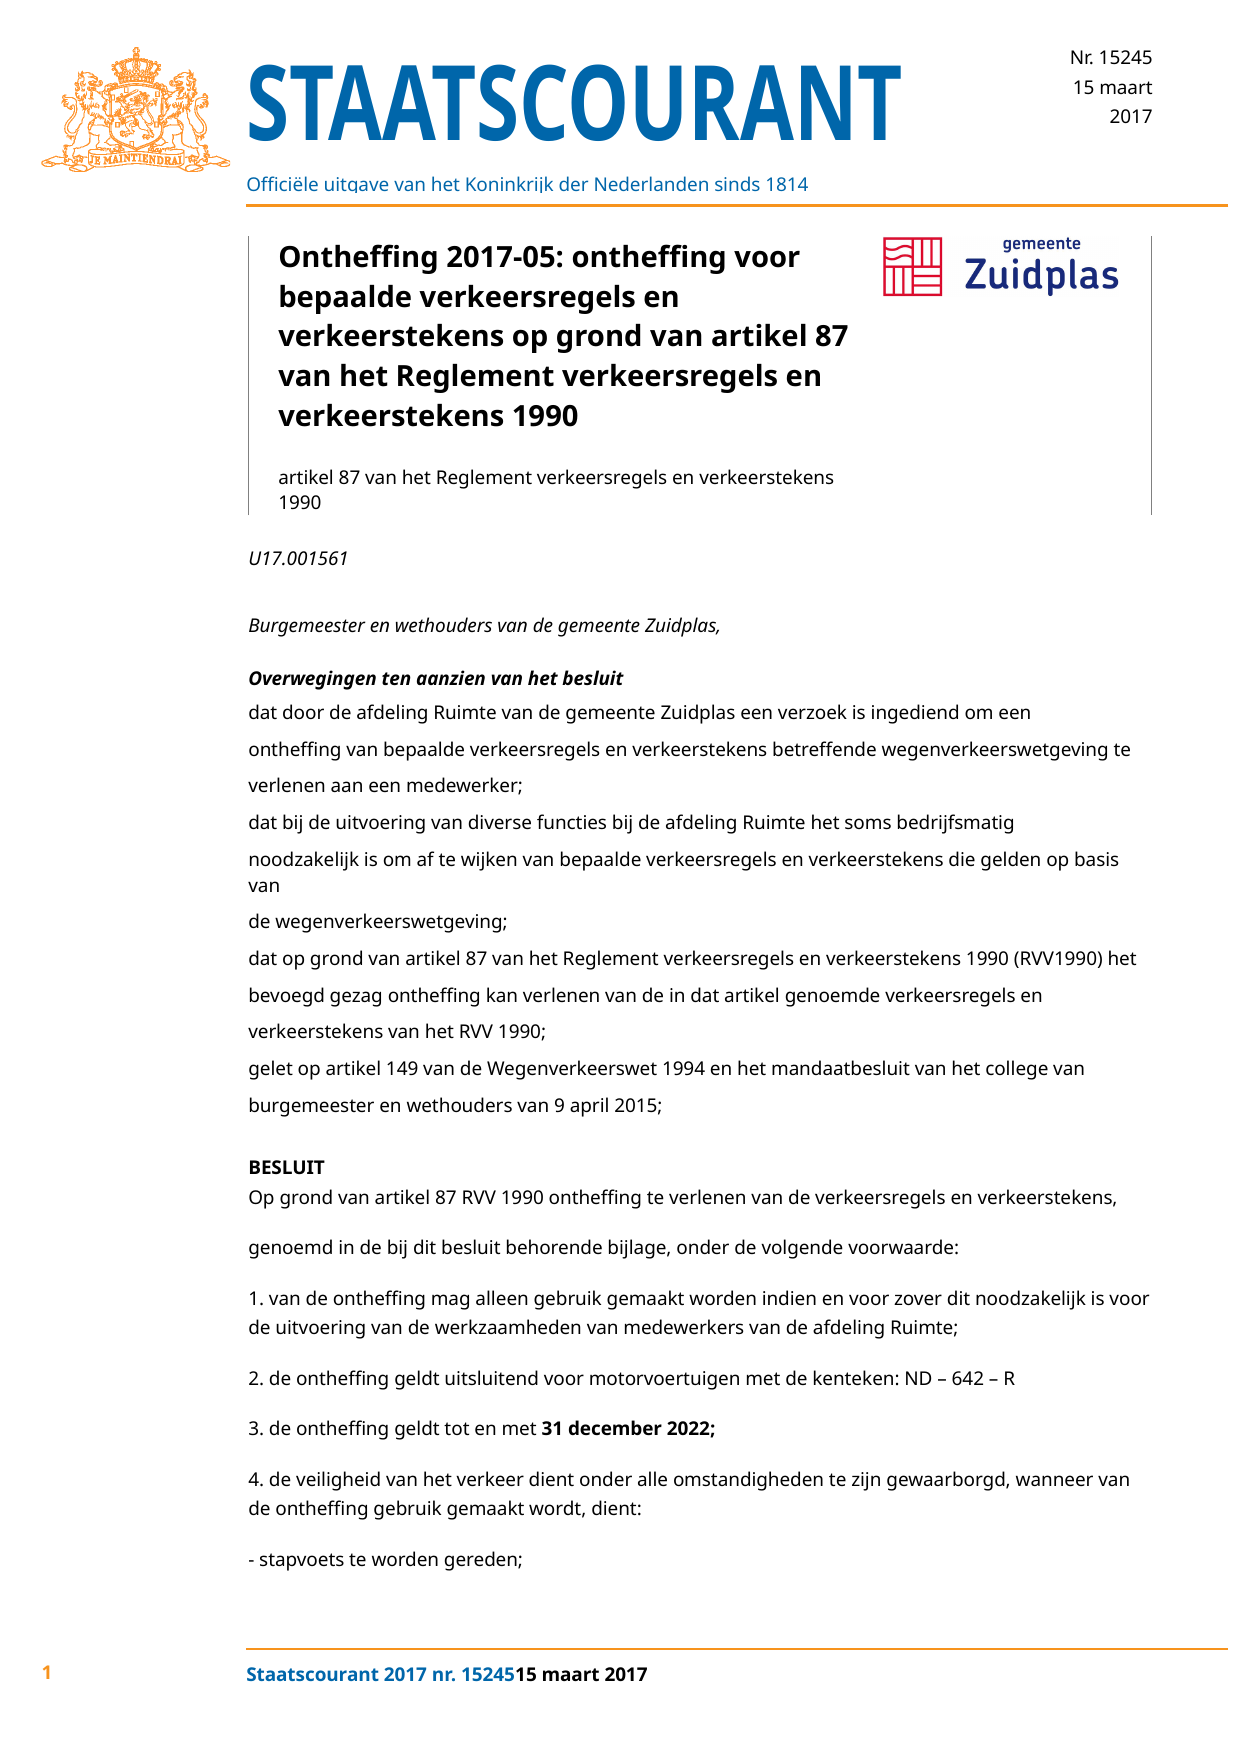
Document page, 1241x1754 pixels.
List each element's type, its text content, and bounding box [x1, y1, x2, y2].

text de wegenverkeerswetgeving; [248, 908, 1152, 934]
text Overwegingen ten aanzien van het besluit [248, 665, 1152, 691]
text ontheffing van bepaalde verkeersregels en verkeerstekens betreffende wegenverkeerswetgeving te [248, 736, 1152, 762]
text 2. de ontheffing geldt uitsluitend voor motorvoertuigen met de kenteken: ND – 642 – R [248, 1365, 1152, 1391]
text dat bij de uitvoering van diverse functies bij de afdeling Ruimte het soms bedrijfsmatig [248, 809, 1152, 835]
text dat op grond van artikel 87 van het Reglement verkeersregels en verkeerstekens 1990 (RVV1990) het [248, 945, 1152, 971]
table_header [850, 236, 1151, 515]
text 3. de ontheffing geldt tot en met 31 december 2022; [248, 1415, 1152, 1441]
text - stapvoets te worden gereden; [248, 1546, 1152, 1571]
text U17.001561 [248, 545, 1152, 571]
text BESLUIT [248, 1154, 1152, 1180]
text 4. de veiligheid van het verkeer dient onder alle omstandigheden te zijn gewaarborgd, wanneer van de ontheffing gebruik gemaakt wordt, dient: [248, 1466, 1152, 1521]
text verkeerstekens van het RVV 1990; [248, 1018, 1152, 1044]
text noodzakelijk is om af te wijken van bepaalde verkeersregels en verkeerstekens die gelden op basis van [248, 846, 1152, 897]
text bevoegd gezag ontheffing kan verlenen van de in dat artikel genoemde verkeersregels en [248, 982, 1152, 1007]
text gelet op artikel 149 van de Wegenverkeerswet 1994 en het mandaatbesluit van het college van [248, 1055, 1152, 1081]
text verlenen aan een medewerker; [248, 773, 1152, 798]
picture [882, 236, 1119, 297]
table_header Ontheffing 2017-05: ontheffing voor bepaalde verkeersregels en verkeerstekens op grond van artikel 87 van het Reglement verkeersregels en verkeerstekens 1990 artikel 87 van het Reglement verkeersregels en verkeerstekens 1990 [249, 236, 850, 515]
picture [41, 47, 231, 172]
text Op grond van artikel 87 RVV 1990 ontheffing te verlenen van de verkeersregels en verkeerstekens, [248, 1184, 1152, 1210]
text genoemd in de bij dit besluit behorende bijlage, onder de volgende voorwaarde: [248, 1234, 1152, 1260]
text Burgemeester en wethouders van de gemeente Zuidplas, [248, 612, 1152, 638]
text dat door de afdeling Ruimte van de gemeente Zuidplas een verzoek is ingediend om een [248, 699, 1152, 725]
text burgemeester en wethouders van 9 april 2015; [248, 1092, 1152, 1117]
text 1. van de ontheffing mag alleen gebruik gemaakt worden indien en voor zover dit noodzakelijk is voor de uitvoering van de werkzaamheden van medewerkers van de afdeling Ruimte; [248, 1285, 1152, 1340]
